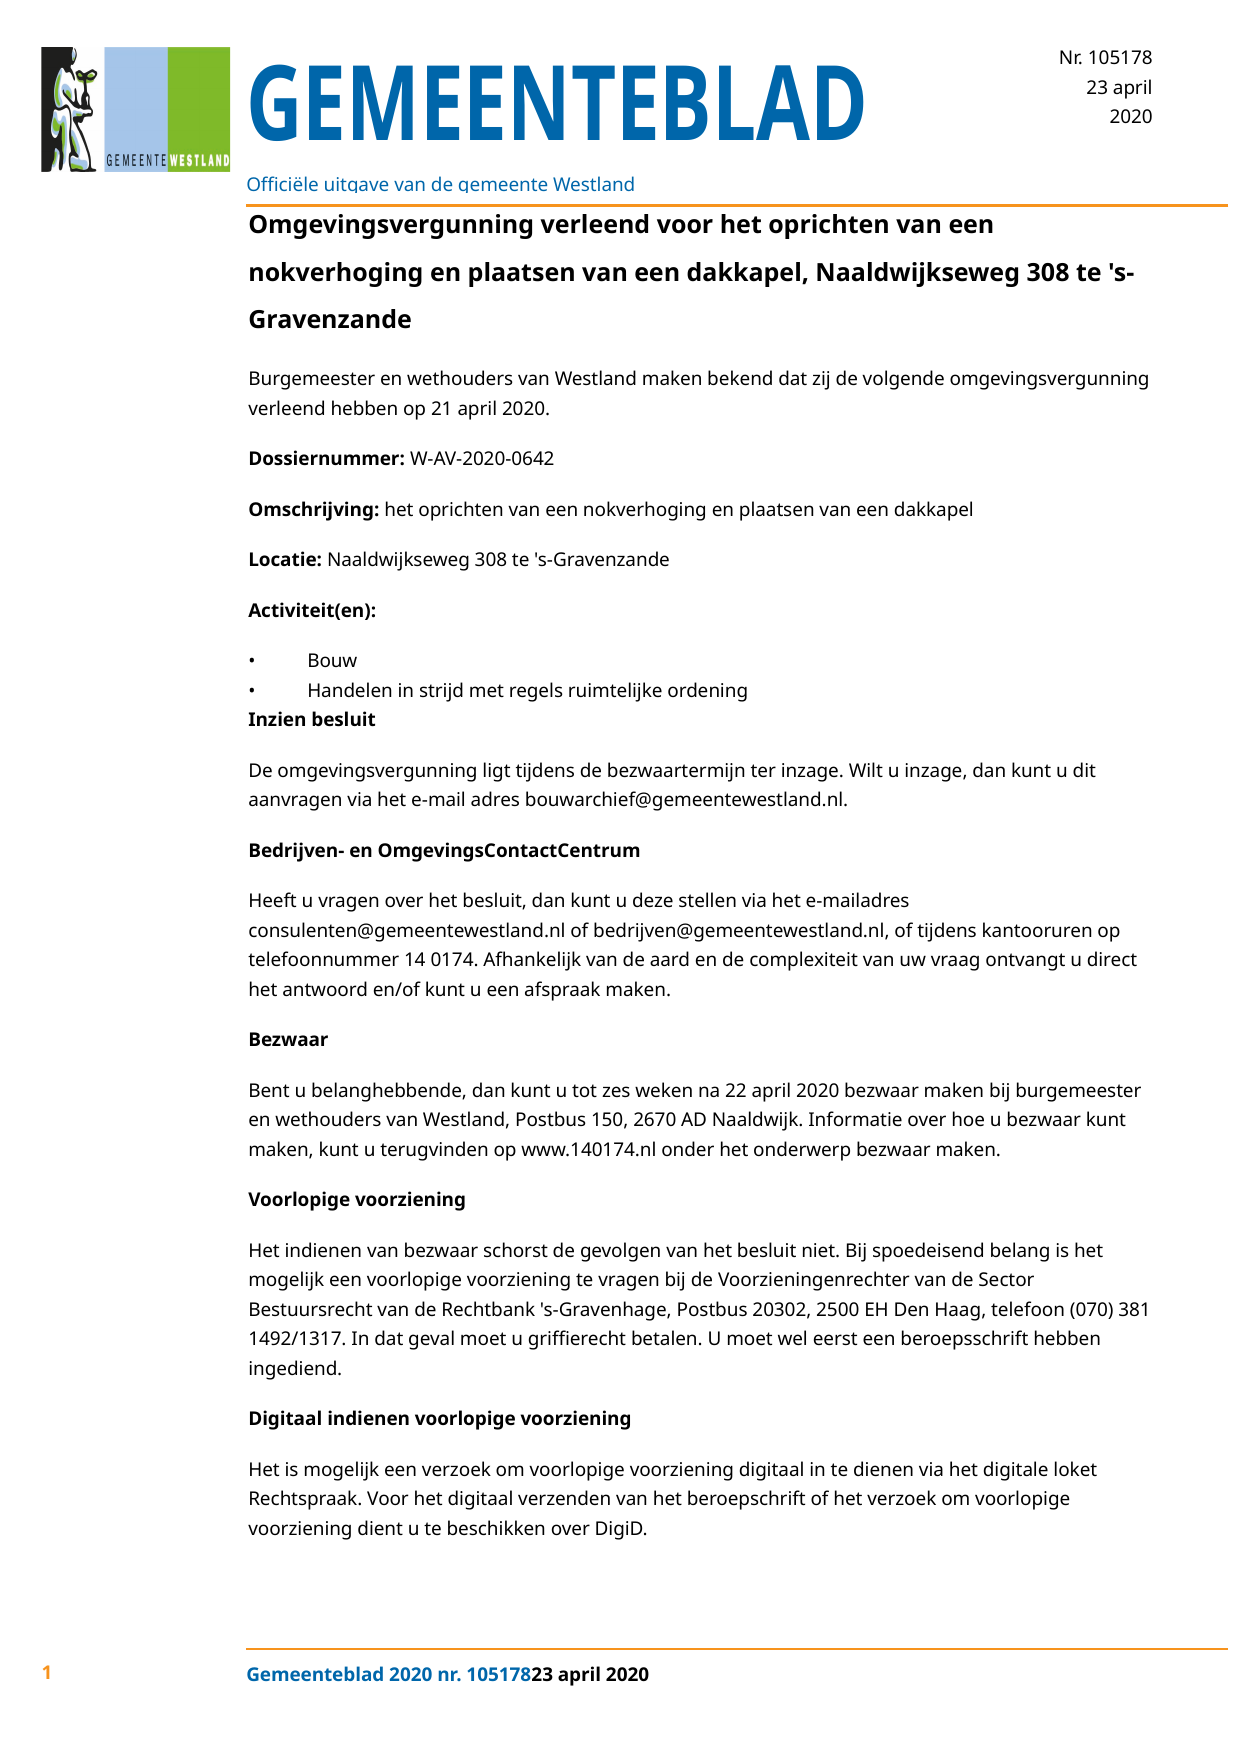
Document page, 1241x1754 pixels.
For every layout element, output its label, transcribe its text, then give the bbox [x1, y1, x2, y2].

list Bouw [248, 647, 1152, 673]
text Heeft u vragen over het besluit, dan kunt u deze stellen via het e-mailadres consulenten@gemeentewestland.nl of bedrijven@gemeentewestland.nl, of tijdens kantooruren op telefoonnummer 14 0174. Afhankelijk van de aard en de complexiteit van uw vraag ontvangt u direct het antwoord en/of kunt u een afspraak maken. [248, 887, 1152, 1002]
text Locatie: Naaldwijkseweg 308 te 's-Gravenzande [248, 546, 1152, 572]
picture [41, 47, 231, 172]
text Burgemeester en wethouders van Westland maken bekend dat zij de volgende omgevingsvergunning verleend hebben op 21 april 2020. [248, 366, 1152, 421]
text Inzien besluit [248, 706, 1152, 732]
text Het is mogelijk een verzoek om voorlopige voorziening digitaal in te dienen via het digitale loket Rechtspraak. Voor het digitaal verzenden van het beroepschrift of het verzoek om voorlopige voorziening dient u te beschikken over DigiD. [248, 1456, 1152, 1541]
text Dossiernummer: W-AV-2020-0642 [248, 446, 1152, 471]
text Omschrijving: het oprichten van een nokverhoging en plaatsen van een dakkapel [248, 496, 1152, 522]
text Omgevingsvergunning verleend voor het oprichten van een nokverhoging en plaatsen van een dakkapel, Naaldwijkseweg 308 te 's-Gravenzande [248, 207, 1152, 336]
list Handelen in strijd met regels ruimtelijke ordening [248, 677, 1152, 702]
text Bent u belanghebbende, dan kunt u tot zes weken na 22 april 2020 bezwaar maken bij burgemeester en wethouders van Westland, Postbus 150, 2670 AD Naaldwijk. Informatie over hoe u bezwaar kunt maken, kunt u terugvinden op www.140174.nl onder het onderwerp bezwaar maken. [248, 1077, 1152, 1162]
text De omgevingsvergunning ligt tijdens de bezwaartermijn ter inzage. Wilt u inzage, dan kunt u dit aanvragen via het e-mail adres bouwarchief@gemeentewestland.nl. [248, 757, 1152, 812]
text Voorlopige voorziening [248, 1186, 1152, 1212]
text Bezwaar [248, 1026, 1152, 1052]
text Digitaal indienen voorlopige voorziening [248, 1406, 1152, 1431]
text Activiteit(en): [248, 597, 1152, 622]
text Het indienen van bezwaar schorst de gevolgen van het besluit niet. Bij spoedeisend belang is het mogelijk een voorlopige voorziening te vragen bij de Voorzieningenrechter van de Sector Bestuursrecht van de Rechtbank 's-Gravenhage, Postbus 20302, 2500 EH Den Haag, telefoon (070) 381 1492/1317. In dat geval moet u griffierecht betalen. U moet wel eerst een beroepsschrift hebben ingediend. [248, 1237, 1152, 1381]
text Bedrijven- en OmgevingsContactCentrum [248, 837, 1152, 862]
